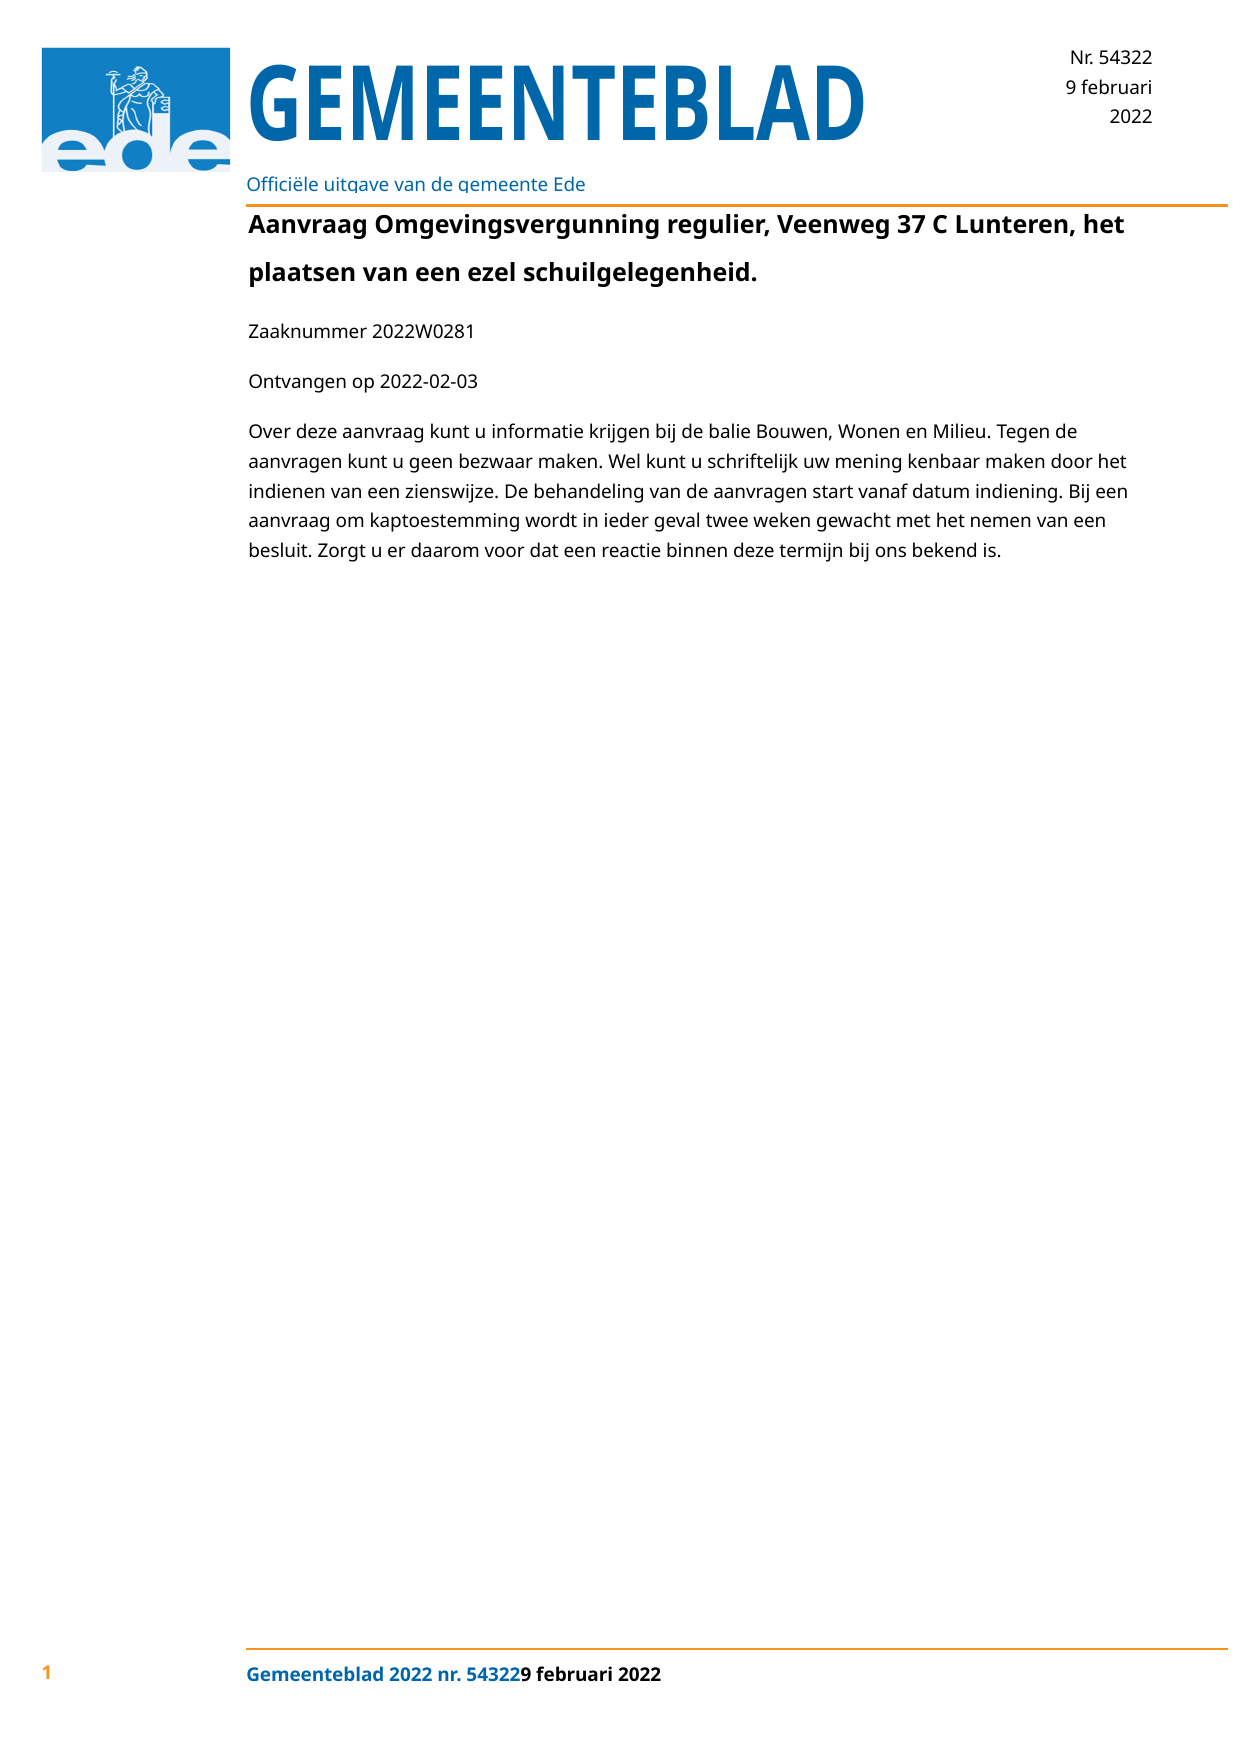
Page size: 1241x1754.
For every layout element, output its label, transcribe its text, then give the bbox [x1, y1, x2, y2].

text Aanvraag Omgevingsvergunning regulier, Veenweg 37 C Lunteren, het plaatsen van een ezel schuilgelegenheid. [248, 207, 1152, 288]
text Ontvangen op 2022-02-03 [248, 368, 1152, 394]
text Over deze aanvraag kunt u informatie krijgen bij de balie Bouwen, Wonen en Milieu. Tegen de aanvragen kunt u geen bezwaar maken. Wel kunt u schriftelijk uw mening kenbaar maken door het indienen van een zienswijze. De behandeling van de aanvragen start vanaf datum indiening. Bij een aanvraag om kaptoestemming wordt in ieder geval twee weken gewacht met het nemen van een besluit. Zorgt u er daarom voor dat een reactie binnen deze termijn bij ons bekend is. [248, 419, 1152, 563]
picture [41, 47, 231, 172]
text Zaaknummer 2022W0281 [248, 318, 1152, 344]
